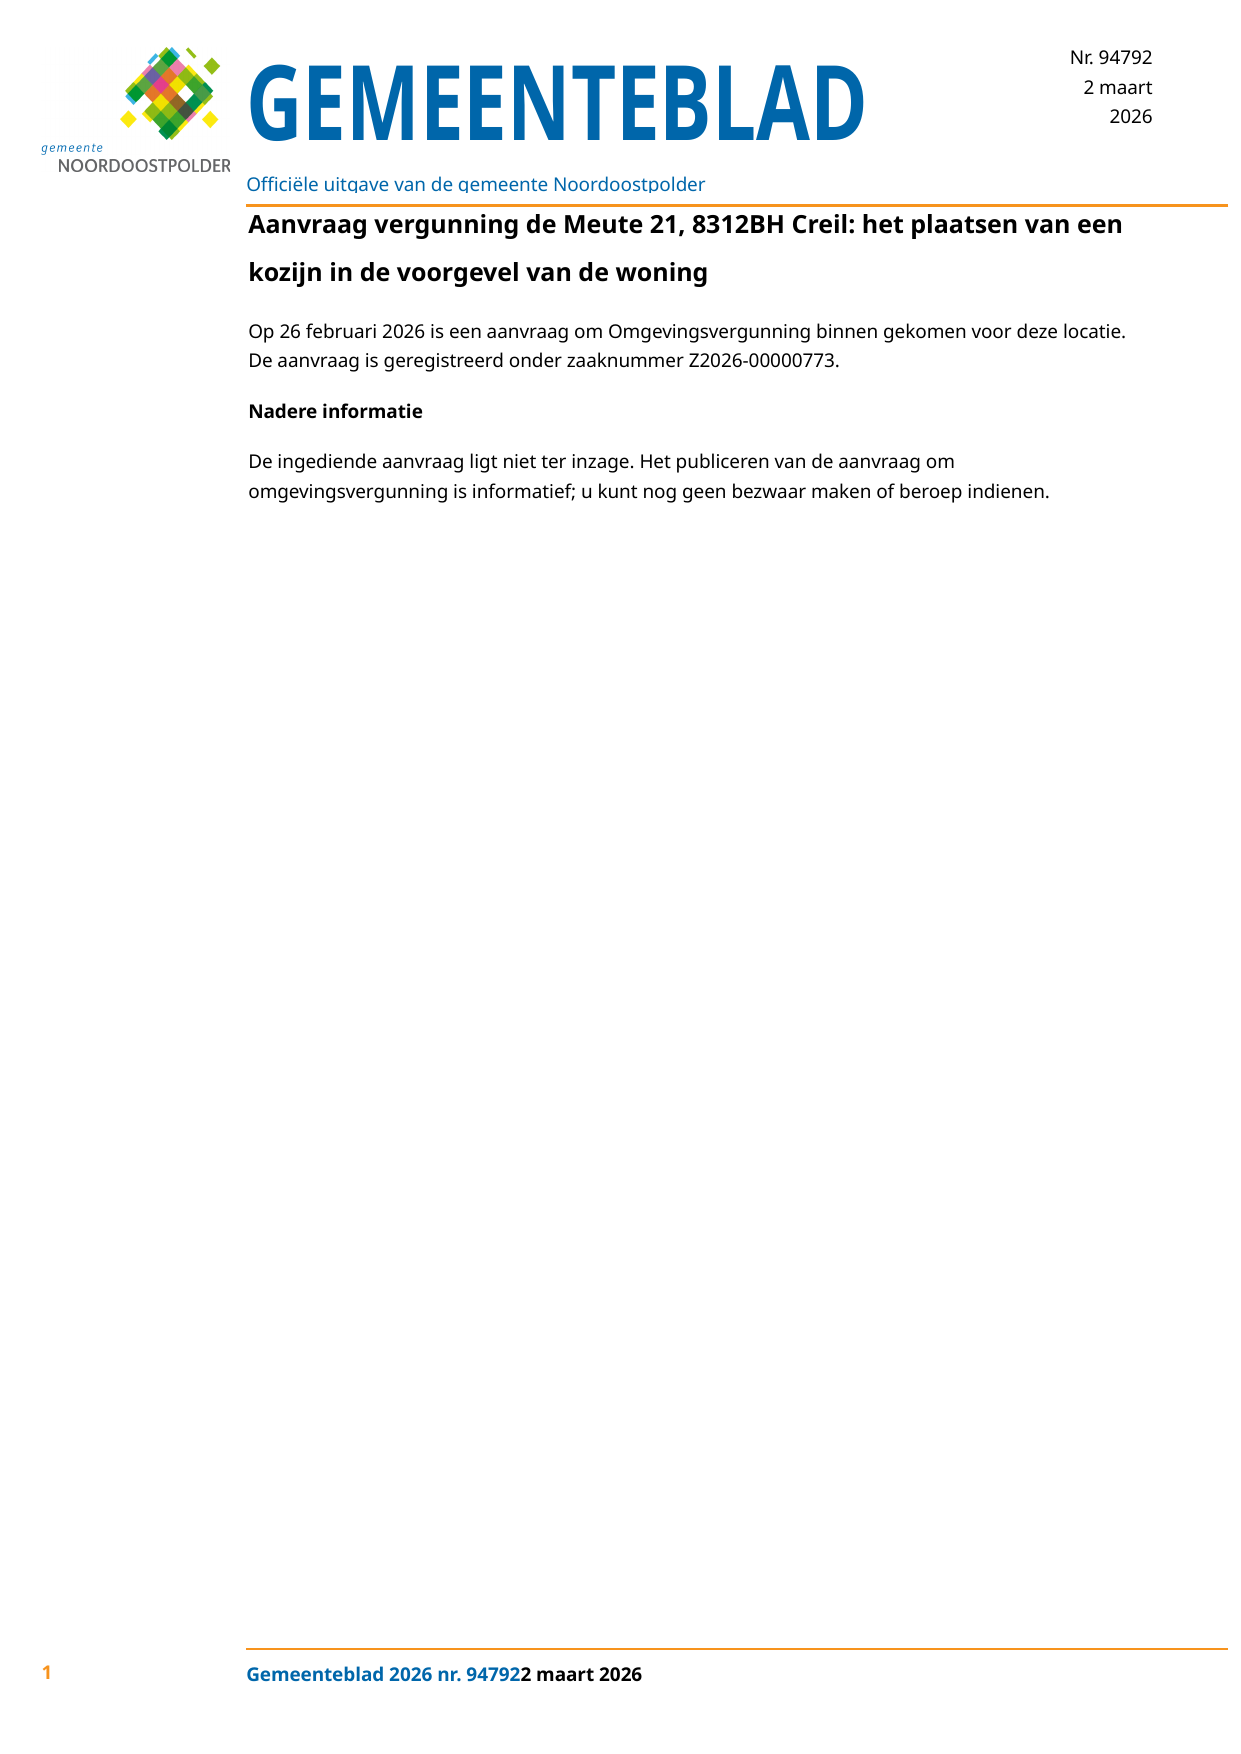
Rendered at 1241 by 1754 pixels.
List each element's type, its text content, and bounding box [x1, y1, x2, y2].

text Op 26 februari 2026 is een aanvraag om Omgevingsvergunning binnen gekomen voor deze locatie. De aanvraag is geregistreerd onder zaaknummer Z2026-00000773. [248, 318, 1152, 373]
text Nadere informatie [248, 398, 1152, 424]
text De ingediende aanvraag ligt niet ter inzage. Het publiceren van de aanvraag om omgevingsvergunning is informatief; u kunt nog geen bezwaar maken of beroep indienen. [248, 448, 1152, 504]
picture [41, 47, 231, 172]
text Aanvraag vergunning de Meute 21, 8312BH Creil: het plaatsen van een kozijn in de voorgevel van de woning [248, 207, 1152, 288]
